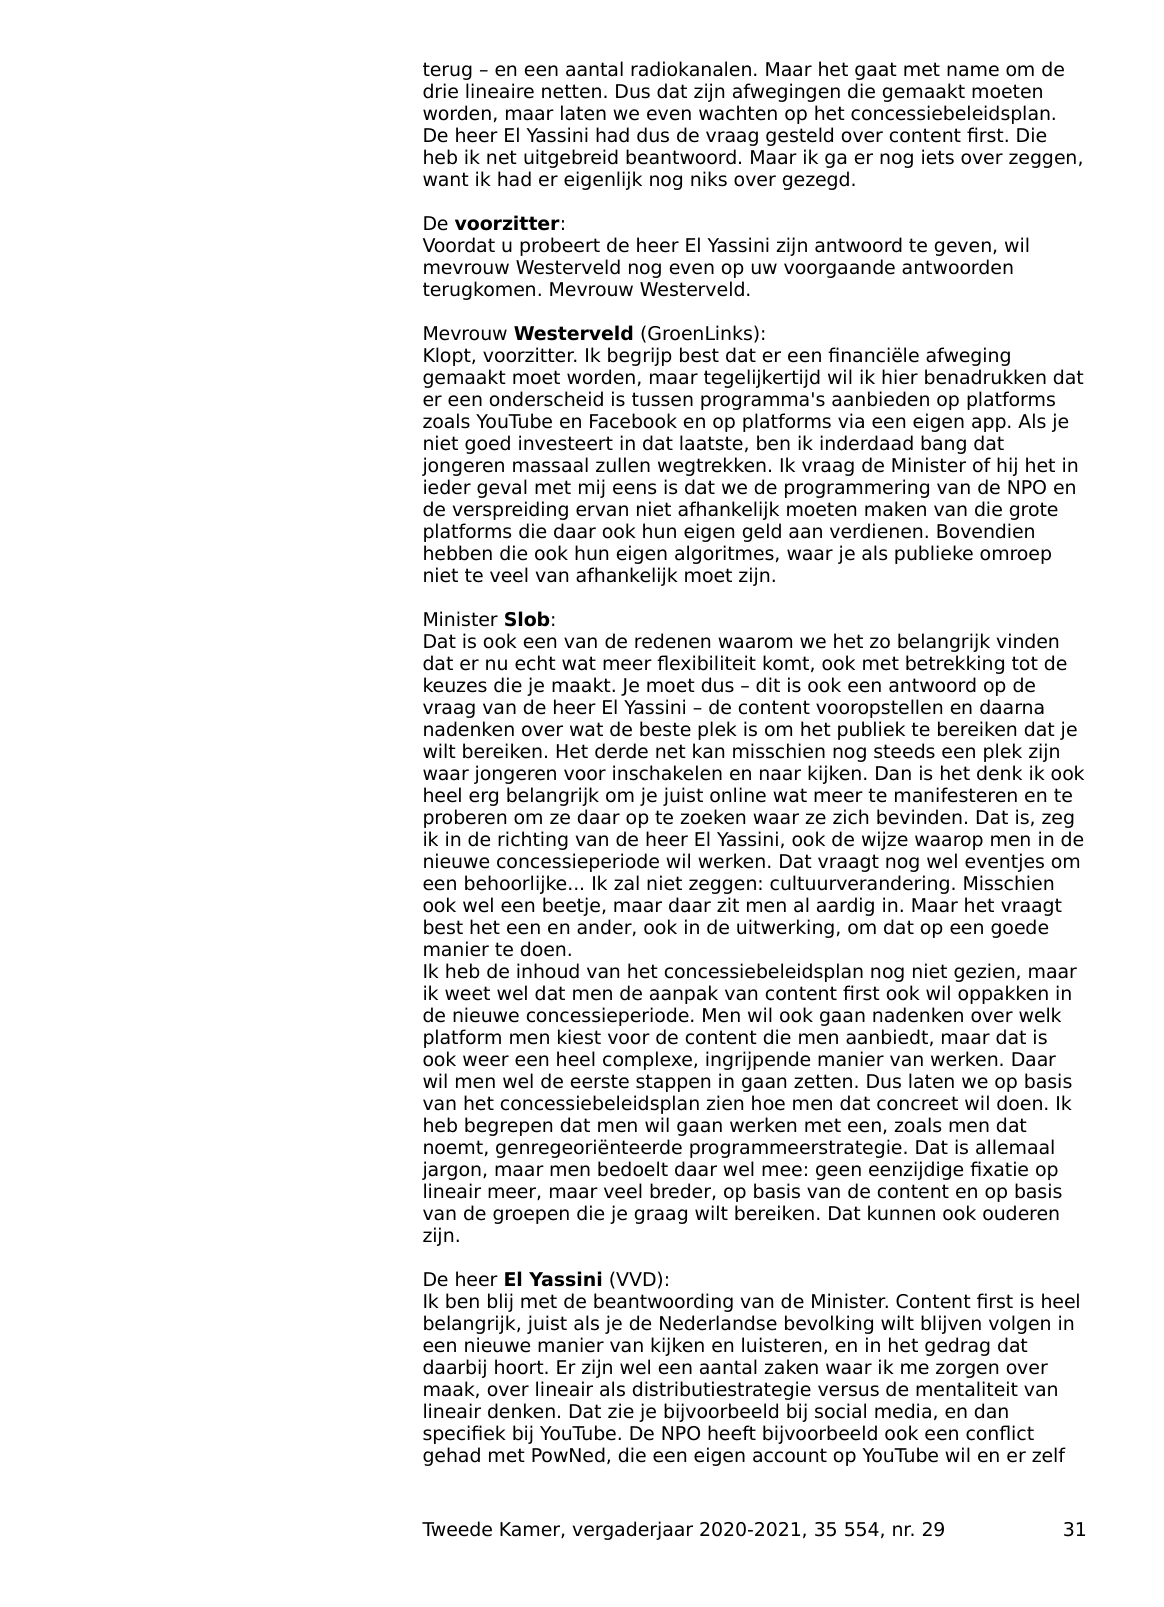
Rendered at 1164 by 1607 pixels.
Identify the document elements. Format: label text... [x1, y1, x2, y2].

text Klopt, voorzitter. Ik begrijp best dat er een financiële afweging gemaakt moet worden, maar tegelijkertijd wil ik hier benadrukken dat er een onderscheid is tussen programma's aanbieden op platforms zoals YouTube en Facebook en op platforms via een eigen app. Als je niet goed investeert in dat laatste, ben ik inderdaad bang dat jongeren massaal zullen wegtrekken. Ik vraag de Minister of hij het in ieder geval met mij eens is dat we de programmering van de NPO en de verspreiding ervan niet afhankelijk moeten maken van die grote platforms die daar ook hun eigen geld aan verdienen. Bovendien hebben die ook hun eigen algoritmes, waar je als publieke omroep niet te veel van afhankelijk moet zijn. [422, 345, 1087, 587]
text Mevrouw Westerveld (GroenLinks): [422, 323, 1087, 345]
text Voordat u probeert de heer El Yassini zijn antwoord te geven, wil mevrouw Westerveld nog even op uw voorgaande antwoorden terugkomen. Mevrouw Westerveld. [422, 235, 1087, 301]
text De heer El Yassini had dus de vraag gesteld over content first. Die heb ik net uitgebreid beantwoord. Maar ik ga er nog iets over zeggen, want ik had er eigenlijk nog niks over gezegd. [422, 125, 1087, 191]
text De heer El Yassini (VVD): [422, 1269, 1087, 1291]
text Minister Slob: [422, 609, 1087, 631]
text Ik ben blij met de beantwoording van de Minister. Content first is heel belangrijk, juist als je de Nederlandse bevolking wilt blijven volgen in een nieuwe manier van kijken en luisteren, en in het gedrag dat daarbij hoort. Er zijn wel een aantal zaken waar ik me zorgen over maak, over lineair als distributiestrategie versus de mentaliteit van lineair denken. Dat zie je bijvoorbeeld bij social media, en dan specifiek bij YouTube. De NPO heeft bijvoorbeeld ook een conflict gehad met PowNed, die een eigen account op YouTube wil en er zelf [422, 1291, 1087, 1467]
text Dat is ook een van de redenen waarom we het zo belangrijk vinden dat er nu echt wat meer flexibiliteit komt, ook met betrekking tot de keuzes die je maakt. Je moet dus – dit is ook een antwoord op de vraag van de heer El Yassini – de content vooropstellen en daarna nadenken over wat de beste plek is om het publiek te bereiken dat je wilt bereiken. Het derde net kan misschien nog steeds een plek zijn waar jongeren voor inschakelen en naar kijken. Dan is het denk ik ook heel erg belangrijk om je juist online wat meer te manifesteren en te proberen om ze daar op te zoeken waar ze zich bevinden. Dat is, zeg ik in de richting van de heer El Yassini, ook de wijze waarop men in de nieuwe concessieperiode wil werken. Dat vraagt nog wel eventjes om een behoorlijke... Ik zal niet zeggen: cultuurverandering. Misschien ook wel een beetje, maar daar zit men al aardig in. Maar het vraagt best het een en ander, ook in de uitwerking, om dat op een goede manier te doen. [422, 631, 1087, 961]
text De voorzitter: [422, 213, 1087, 235]
text Ik heb de inhoud van het concessiebeleidsplan nog niet gezien, maar ik weet wel dat men de aanpak van content first ook wil oppakken in de nieuwe concessieperiode. Men wil ook gaan nadenken over welk platform men kiest voor de content die men aanbiedt, maar dat is ook weer een heel complexe, ingrijpende manier van werken. Daar wil men wel de eerste stappen in gaan zetten. Dus laten we op basis van het concessiebeleidsplan zien hoe men dat concreet wil doen. Ik heb begrepen dat men wil gaan werken met een, zoals men dat noemt, genregeoriënteerde programmeerstrategie. Dat is allemaal jargon, maar men bedoelt daar wel mee: geen eenzijdige fixatie op lineair meer, maar veel breder, op basis van de content en op basis van de groepen die je graag wilt bereiken. Dat kunnen ook ouderen zijn. [422, 961, 1087, 1247]
text terug – en een aantal radiokanalen. Maar het gaat met name om de drie lineaire netten. Dus dat zijn afwegingen die gemaakt moeten worden, maar laten we even wachten op het concessiebeleidsplan. [422, 59, 1087, 125]
